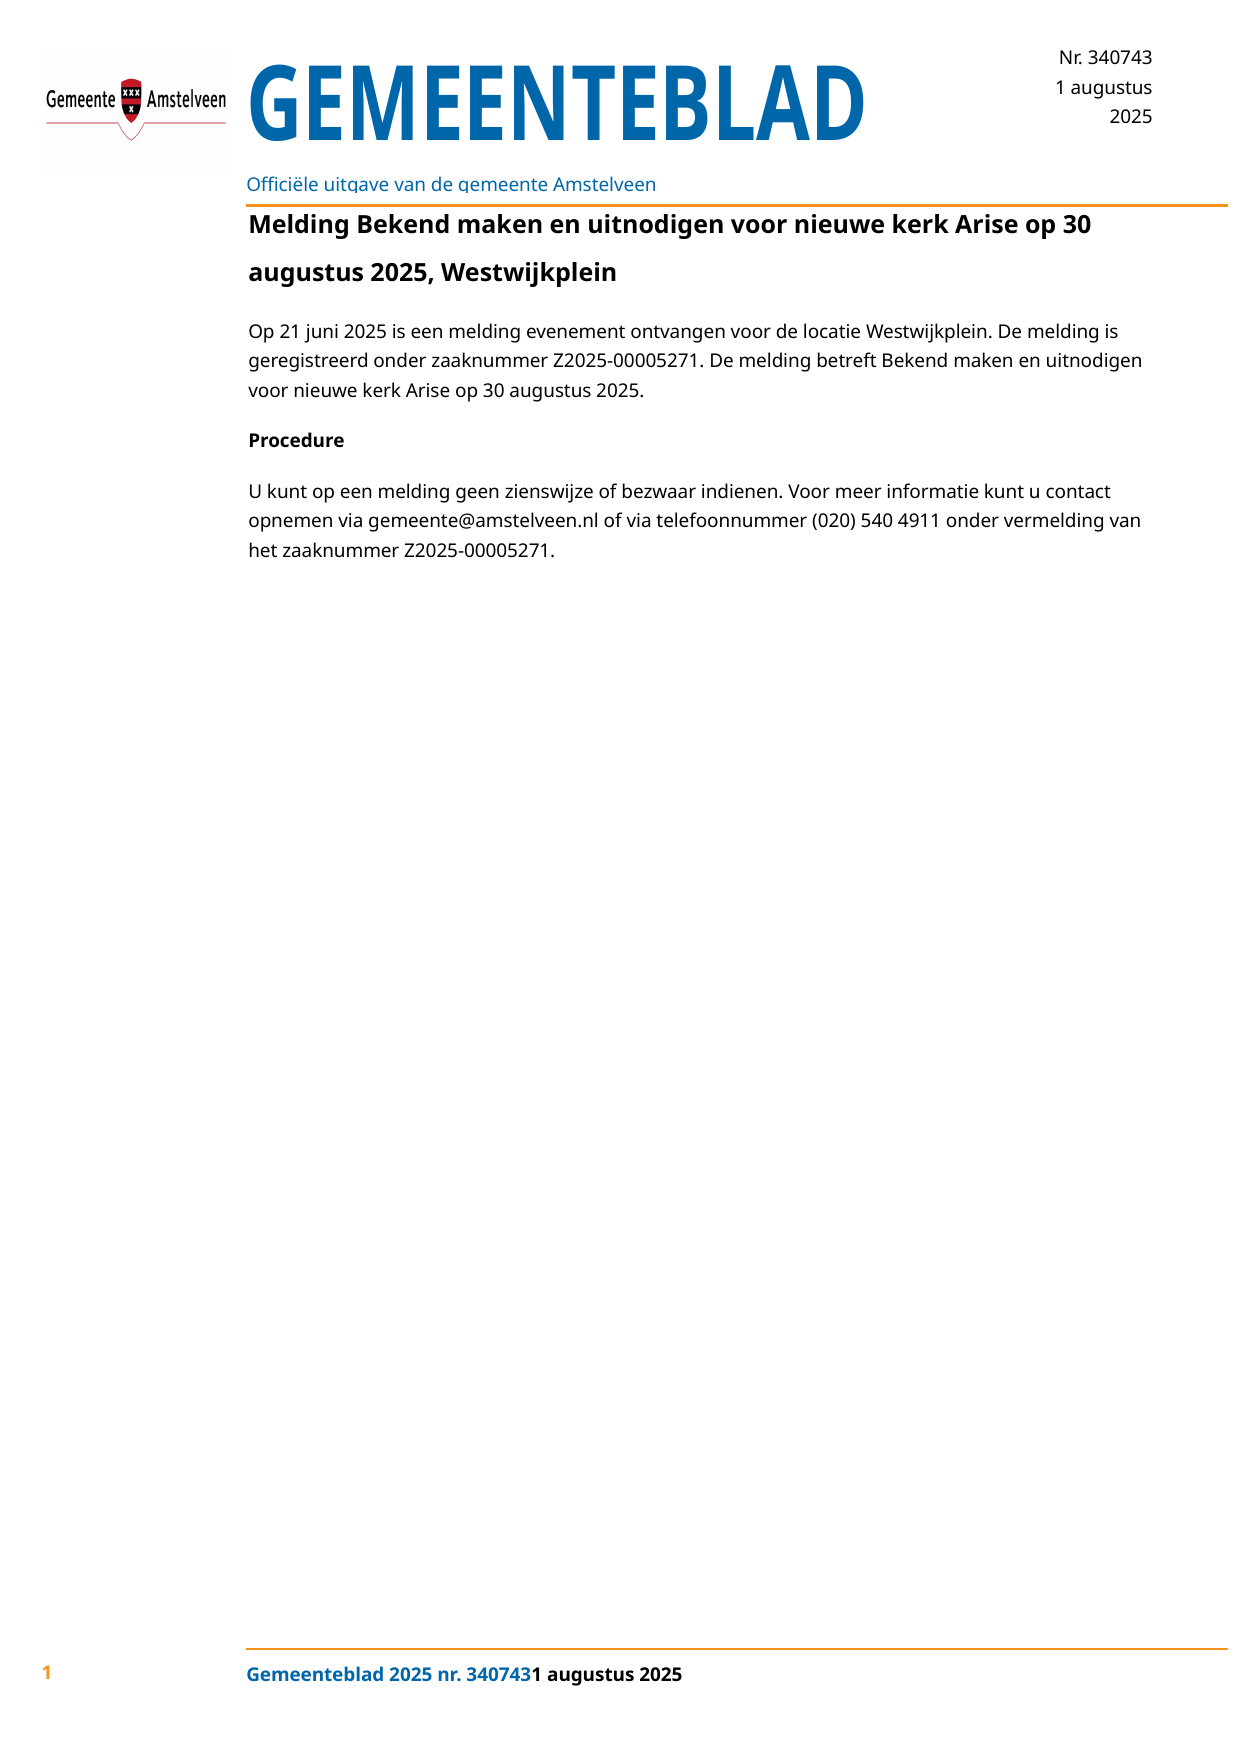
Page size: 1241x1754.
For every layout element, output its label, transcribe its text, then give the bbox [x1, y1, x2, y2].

text Op 21 juni 2025 is een melding evenement ontvangen voor de locatie Westwijkplein. De melding is geregistreerd onder zaaknummer Z2025-00005271. De melding betreft Bekend maken en uitnodigen voor nieuwe kerk Arise op 30 augustus 2025. [248, 318, 1152, 403]
text U kunt op een melding geen zienswijze of bezwaar indienen. Voor meer informatie kunt u contact opnemen via gemeente@amstelveen.nl of via telefoonnummer (020) 540 4911 onder vermelding van het zaaknummer Z2025-00005271. [248, 478, 1152, 563]
text Melding Bekend maken en uitnodigen voor nieuwe kerk Arise op 30 augustus 2025, Westwijkplein [248, 207, 1152, 288]
text Procedure [248, 427, 1152, 453]
picture [41, 47, 231, 172]
